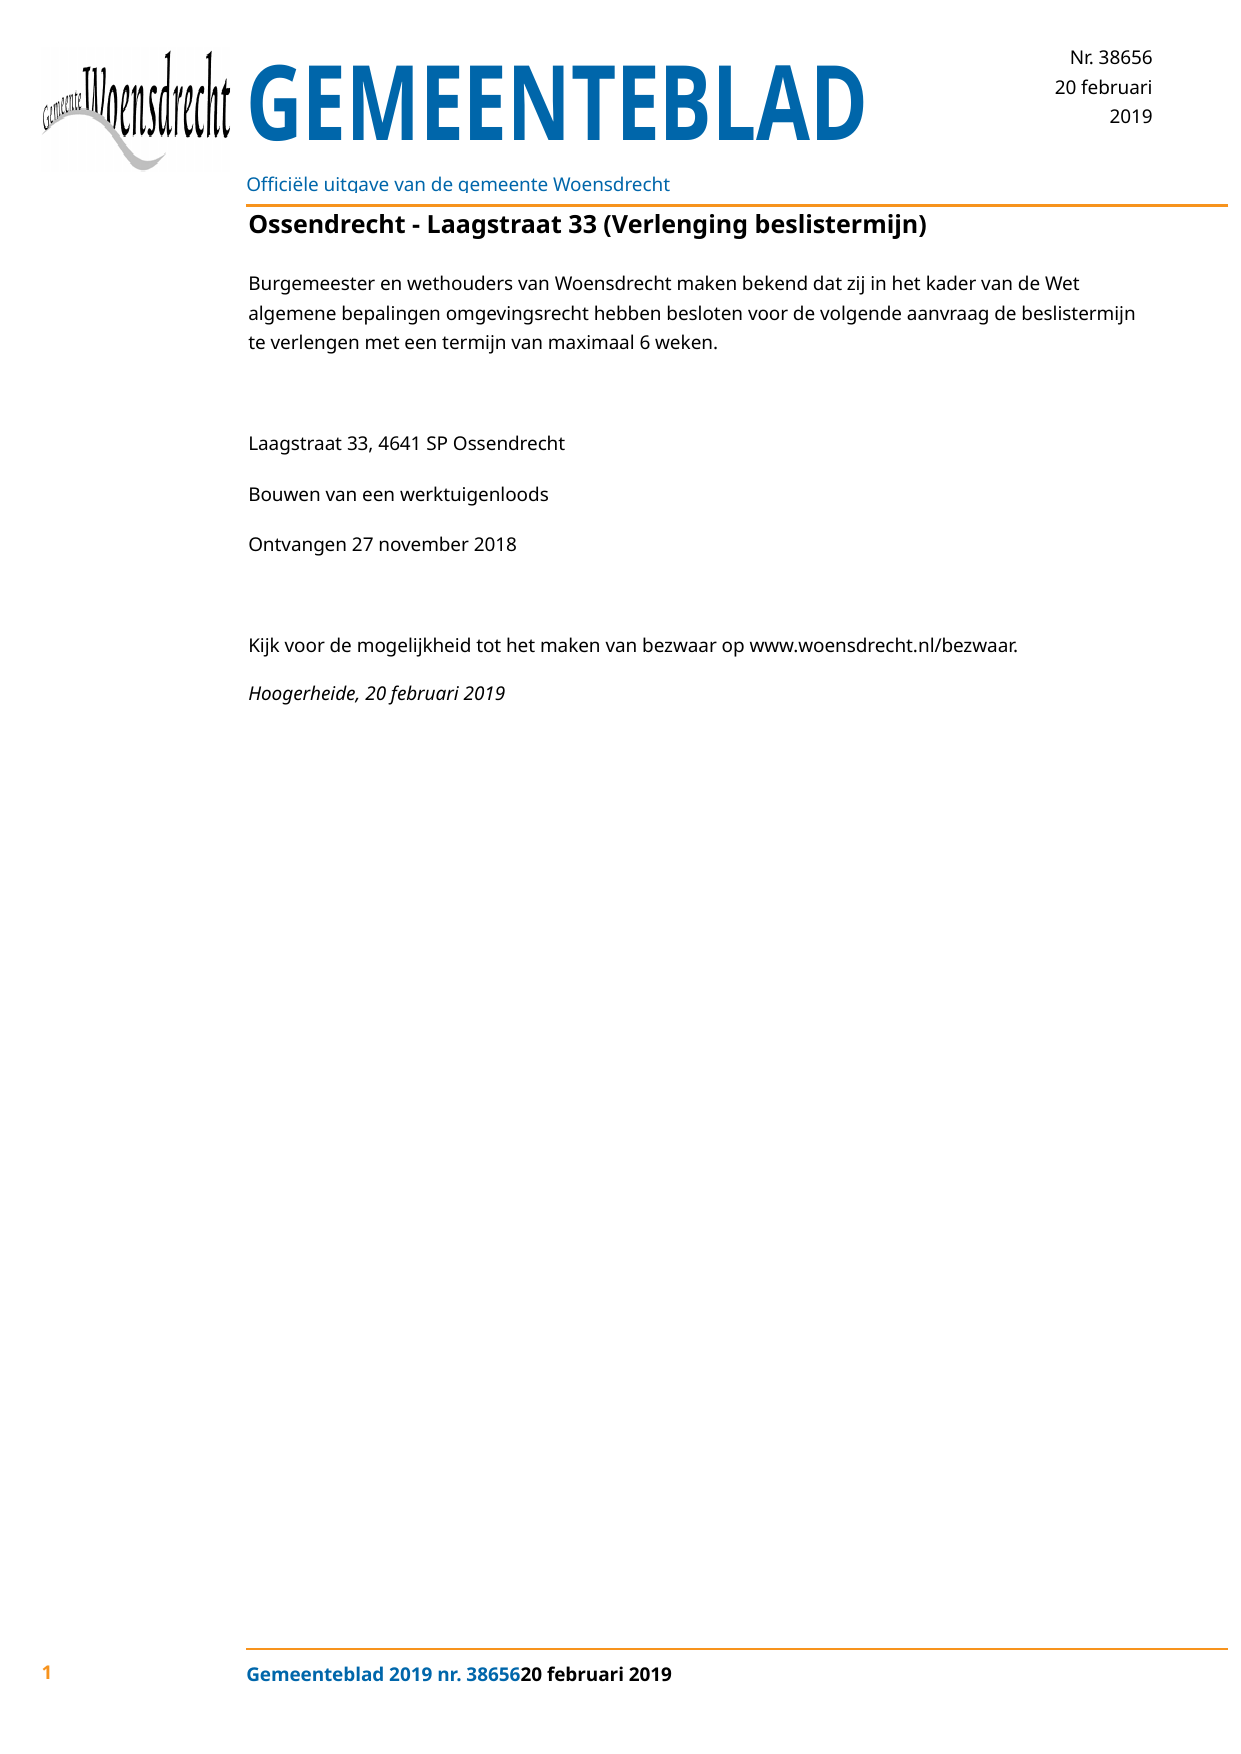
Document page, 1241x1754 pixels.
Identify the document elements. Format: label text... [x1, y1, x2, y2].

text Bouwen van een werktuigenloods [248, 481, 1152, 506]
text Ossendrecht - Laagstraat 33 (Verlenging beslistermijn) [248, 207, 1152, 241]
text Ontvangen 27 november 2018 [248, 531, 1152, 557]
text Burgemeester en wethouders van Woensdrecht maken bekend dat zij in het kader van de Wet algemene bepalingen omgevingsrecht hebben besloten voor de volgende aanvraag de beslistermijn te verlengen met een termijn van maximaal 6 weken. [248, 270, 1152, 355]
text Hoogerheide, 20 februari 2019 [248, 680, 1152, 706]
text Laagstraat 33, 4641 SP Ossendrecht [248, 430, 1152, 456]
text Kijk voor de mogelijkheid tot het maken van bezwaar op www.woensdrecht.nl/bezwaar. [248, 632, 1152, 658]
picture [41, 47, 231, 172]
